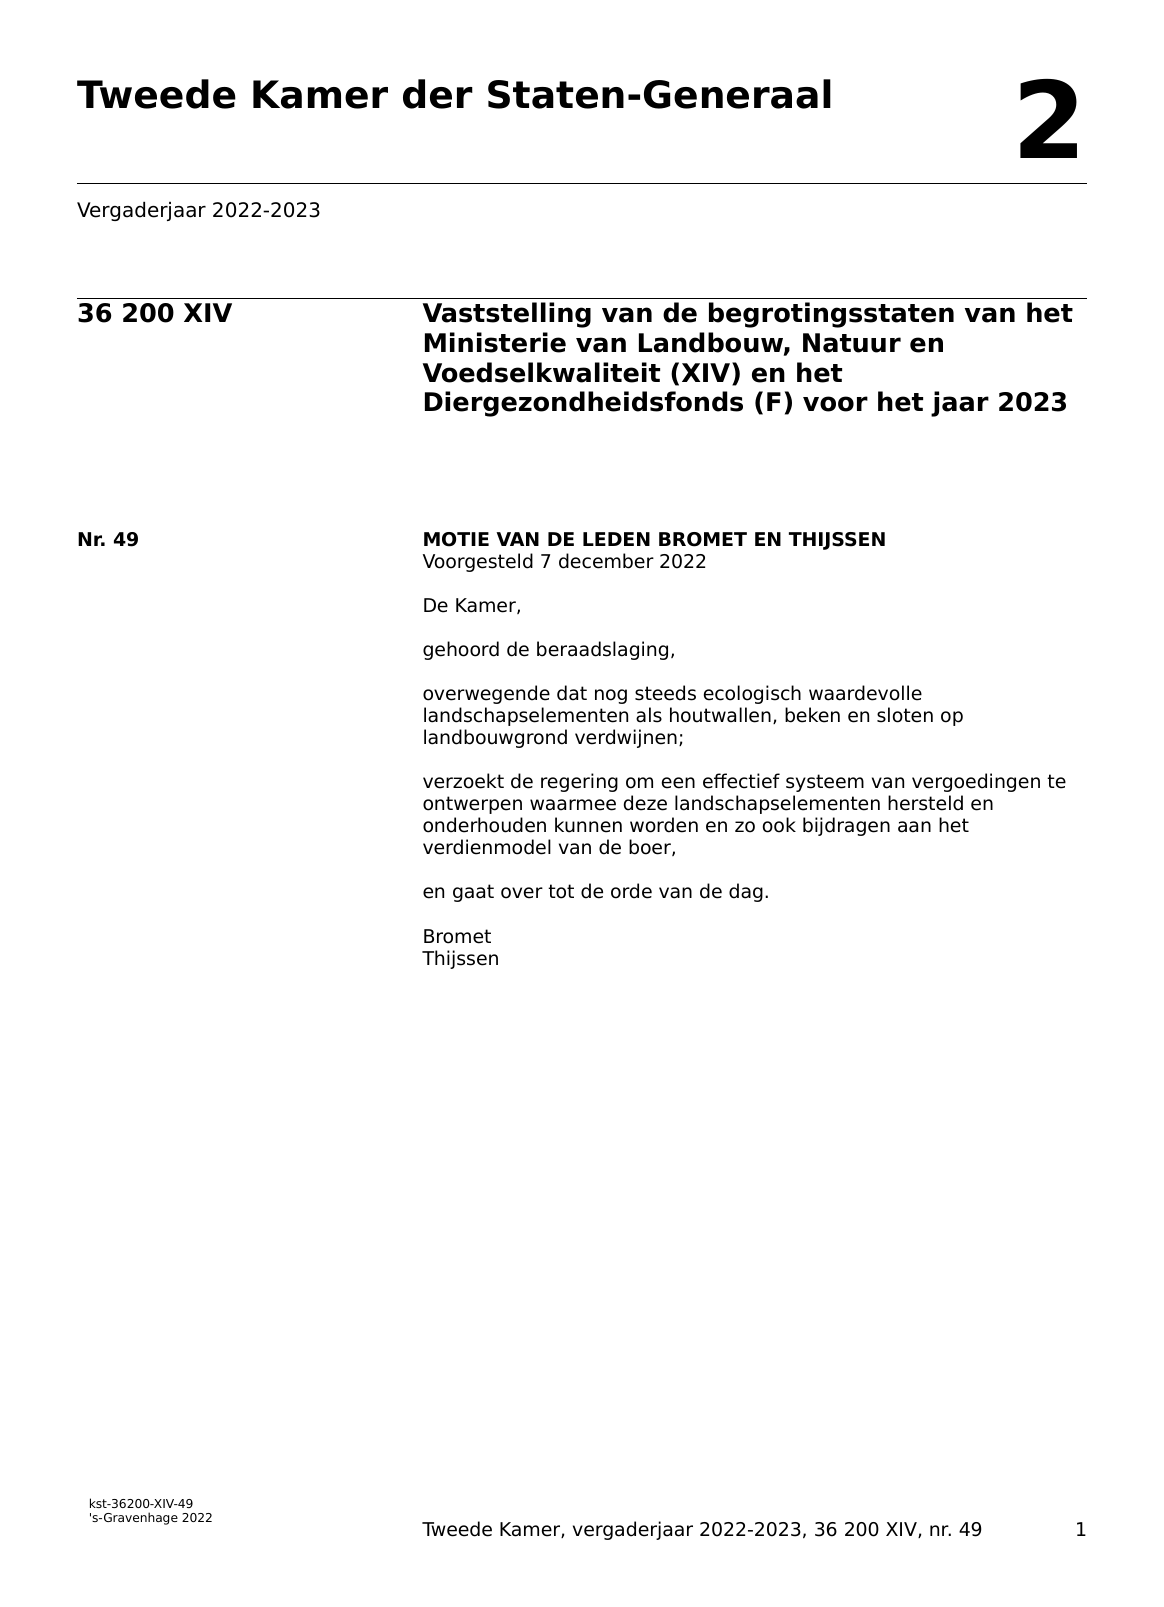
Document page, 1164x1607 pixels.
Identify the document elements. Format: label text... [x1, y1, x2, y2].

text De Kamer, [422, 595, 1087, 617]
subtitle Nr. 49 MOTIE VAN DE LEDEN BROMET EN THIJSSEN [77, 529, 1087, 551]
table_header 2 [886, 59, 1087, 183]
text Thijssen [422, 948, 1087, 969]
text verzoekt de regering om een effectief systeem van vergoedingen te ontwerpen waarmee deze landschapselementen hersteld en onderhouden kunnen worden en zo ook bijdragen aan het verdienmodel van de boer, [422, 771, 1087, 859]
table_header Tweede Kamer der Staten-Generaal [77, 59, 886, 183]
subtitle 36 200 XIV Vaststelling van de begrotingsstaten van het Ministerie van Landbouw, Natuur en Voedselkwaliteit (XIV) en het Diergezondheidsfonds (F) voor het jaar 2023 [77, 299, 1087, 418]
table_cell Vergaderjaar 2022-2023 [77, 184, 1087, 298]
text en gaat over tot de orde van de dag. [422, 881, 1087, 903]
text kst-36200-XIV-49 [88, 1497, 323, 1511]
text 's-Gravenhage 2022 [88, 1511, 323, 1525]
text Voorgesteld 7 december 2022 [422, 551, 1087, 573]
text overwegende dat nog steeds ecologisch waardevolle landschapselementen als houtwallen, beken en sloten op landbouwgrond verdwijnen; [422, 683, 1087, 749]
text gehoord de beraadslaging, [422, 639, 1087, 661]
text Bromet [422, 926, 1087, 948]
